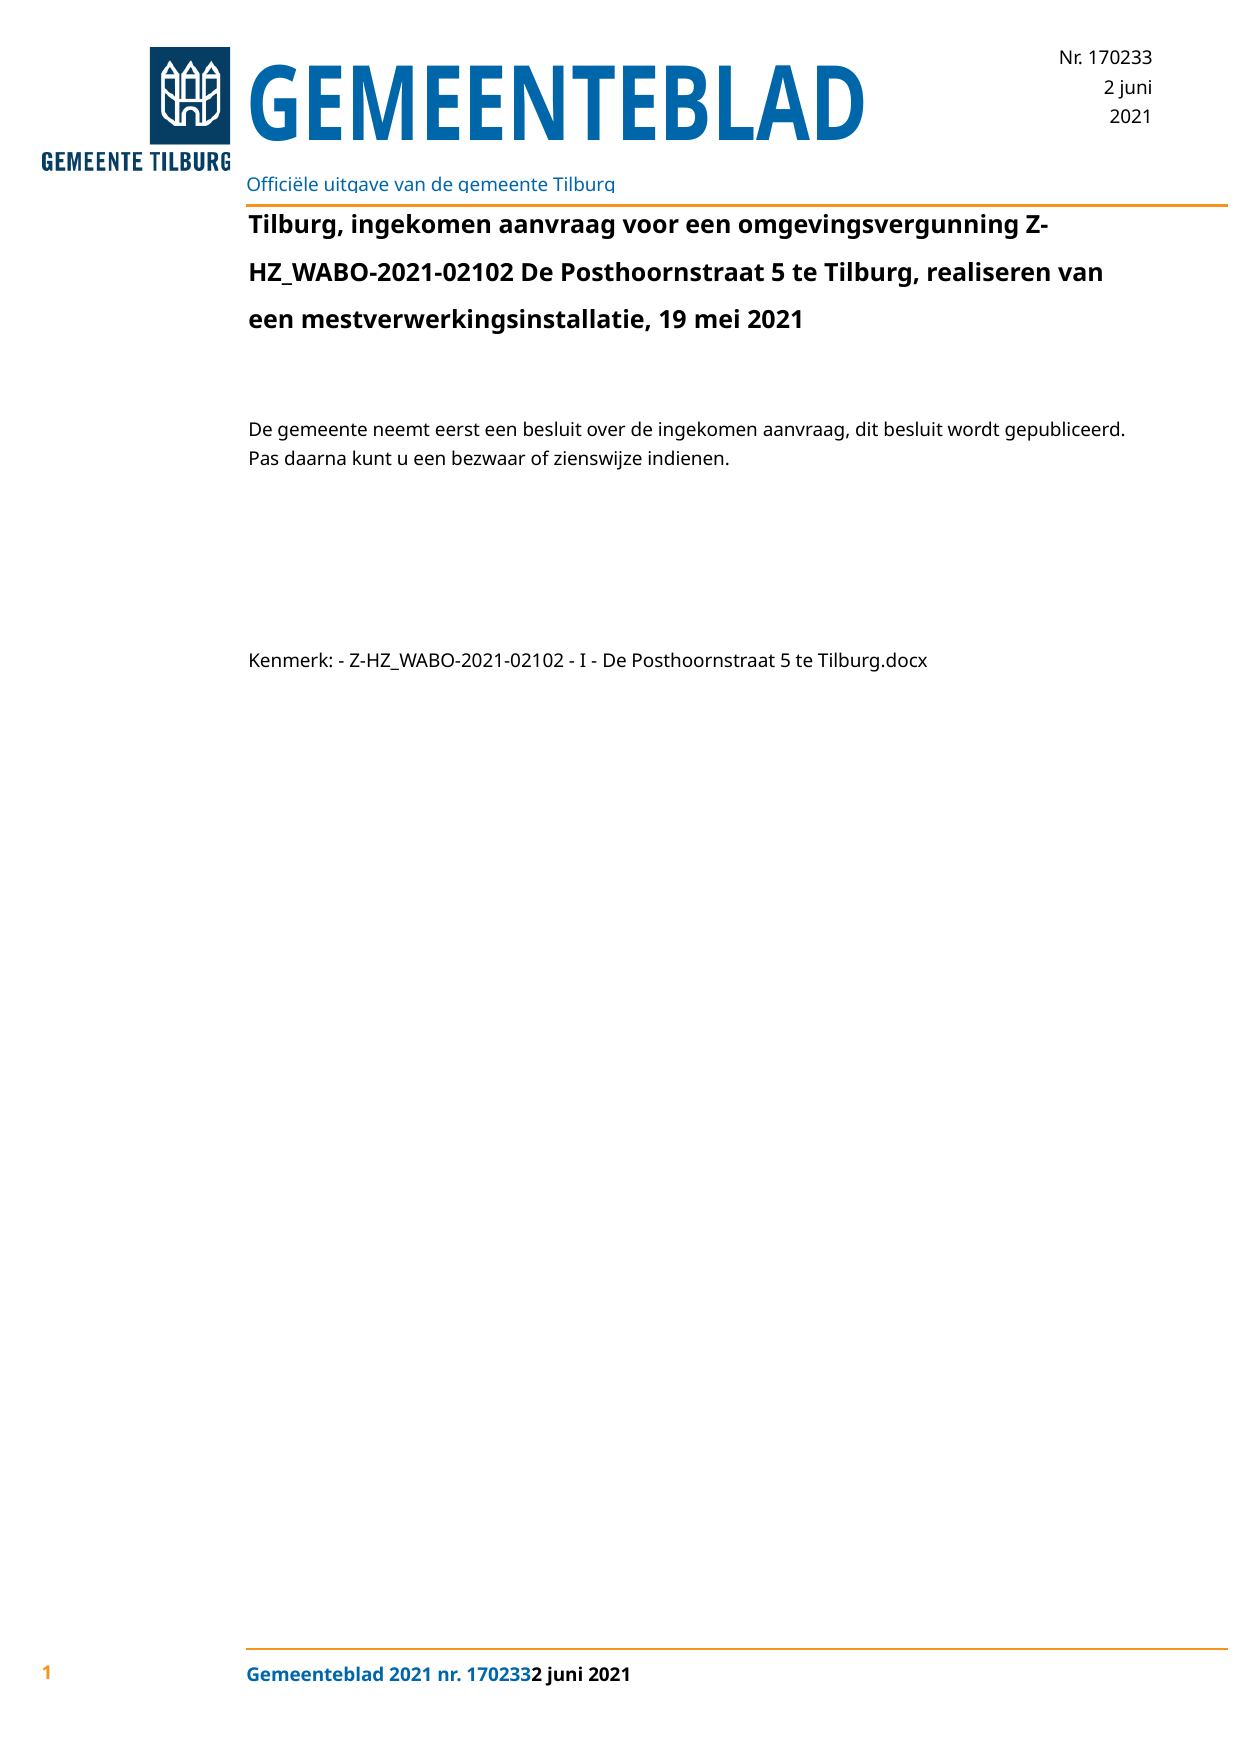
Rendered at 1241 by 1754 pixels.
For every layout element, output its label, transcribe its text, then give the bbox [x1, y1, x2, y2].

text De gemeente neemt eerst een besluit over de ingekomen aanvraag, dit besluit wordt gepubliceerd. Pas daarna kunt u een bezwaar of zienswijze indienen. [248, 416, 1152, 471]
text Kenmerk: - Z-HZ_WABO-2021-02102 - I - De Posthoornstraat 5 te Tilburg.docx [248, 647, 1152, 673]
picture [41, 47, 231, 172]
text Tilburg, ingekomen aanvraag voor een omgevingsvergunning Z-HZ_WABO-2021-02102 De Posthoornstraat 5 te Tilburg, realiseren van een mestverwerkingsinstallatie, 19 mei 2021 [248, 207, 1152, 336]
